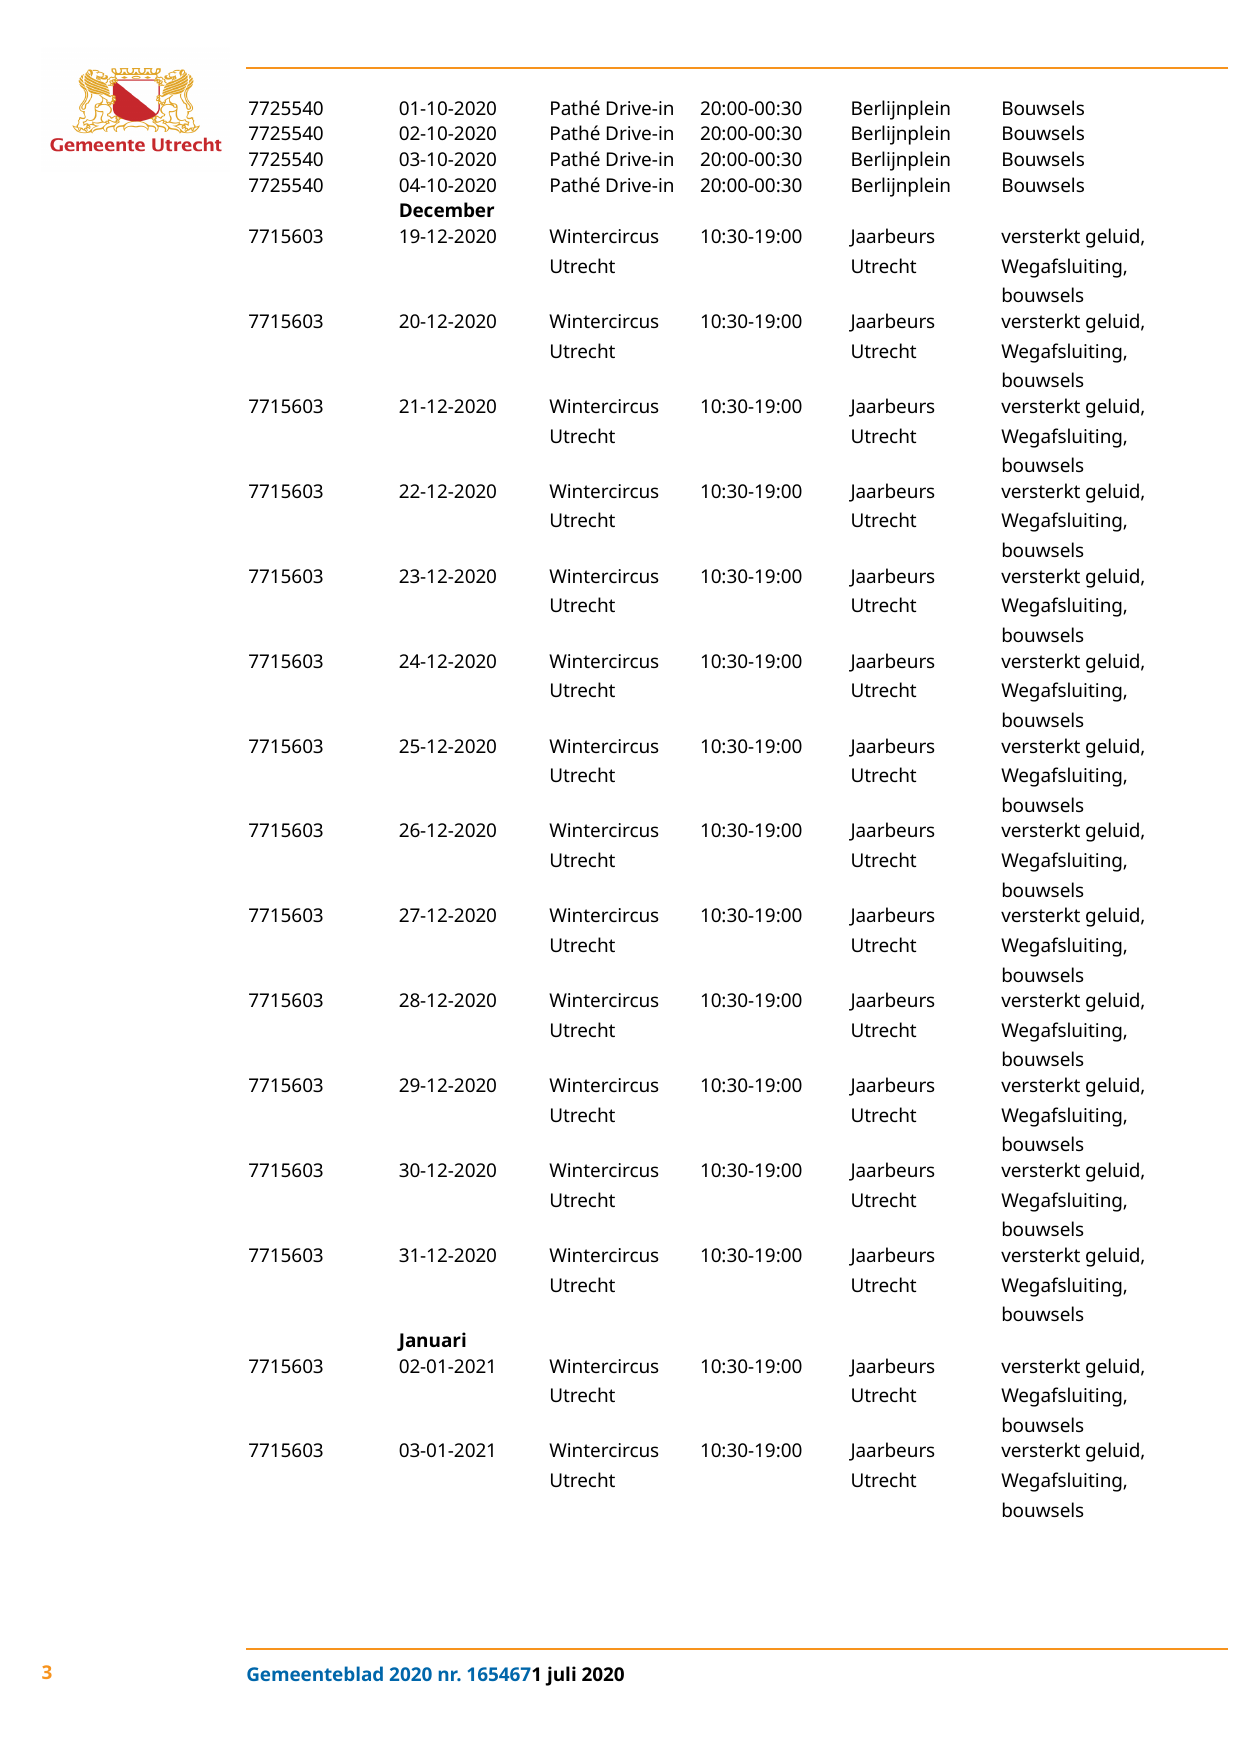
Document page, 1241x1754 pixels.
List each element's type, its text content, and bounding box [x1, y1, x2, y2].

table_cell 19-12-2020 [399, 224, 549, 308]
table_cell versterkt geluid, Wegafsluiting, bouwsels [1001, 648, 1152, 733]
table_cell 10:30-19:00 [700, 393, 850, 478]
table_cell Jaarbeurs Utrecht [850, 1353, 1001, 1438]
table_cell 21-12-2020 [399, 393, 549, 478]
table_cell Jaarbeurs Utrecht [850, 903, 1001, 987]
table_cell 7725540 [248, 95, 398, 121]
table_cell Jaarbeurs Utrecht [850, 1073, 1001, 1157]
table_cell Bouwsels [1001, 172, 1152, 198]
picture [41, 47, 231, 172]
table_cell 7725540 [248, 121, 398, 146]
table_cell 22-12-2020 [399, 478, 549, 563]
table_cell [850, 1327, 1001, 1353]
table_cell Wintercircus Utrecht [549, 478, 700, 563]
table_cell versterkt geluid, Wegafsluiting, bouwsels [1001, 1353, 1152, 1438]
table_cell versterkt geluid, Wegafsluiting, bouwsels [1001, 308, 1152, 393]
table_cell Jaarbeurs Utrecht [850, 478, 1001, 563]
table_cell Jaarbeurs Utrecht [850, 224, 1001, 308]
table_cell 28-12-2020 [399, 988, 549, 1072]
table_cell Pathé Drive-in [549, 146, 700, 172]
table_cell Wintercircus Utrecht [549, 1438, 700, 1523]
table_cell 7715603 [248, 224, 398, 308]
table_cell 10:30-19:00 [700, 988, 850, 1072]
table_cell 10:30-19:00 [700, 818, 850, 903]
table_cell versterkt geluid, Wegafsluiting, bouwsels [1001, 224, 1152, 308]
table_cell [700, 1327, 850, 1353]
table_cell 7715603 [248, 1438, 398, 1523]
table_cell 10:30-19:00 [700, 1353, 850, 1438]
table_cell 7715603 [248, 393, 398, 478]
table_cell 7715603 [248, 563, 398, 648]
table_cell 24-12-2020 [399, 648, 549, 733]
table_cell 20:00-00:30 [700, 172, 850, 198]
table_cell Wintercircus Utrecht [549, 1242, 700, 1327]
table_cell Wintercircus Utrecht [549, 903, 700, 987]
table_cell 03-01-2021 [399, 1438, 549, 1523]
table_cell Wintercircus Utrecht [549, 393, 700, 478]
table_cell versterkt geluid, Wegafsluiting, bouwsels [1001, 1157, 1152, 1242]
table_cell Wintercircus Utrecht [549, 988, 700, 1072]
table_cell versterkt geluid, Wegafsluiting, bouwsels [1001, 478, 1152, 563]
table_cell Wintercircus Utrecht [549, 224, 700, 308]
table_cell 7715603 [248, 988, 398, 1072]
table_cell Pathé Drive-in [549, 172, 700, 198]
table_cell 7715603 [248, 648, 398, 733]
table_cell Wintercircus Utrecht [549, 1157, 700, 1242]
table_cell Bouwsels [1001, 121, 1152, 146]
table_cell Wintercircus Utrecht [549, 1073, 700, 1157]
table_cell 10:30-19:00 [700, 478, 850, 563]
table_cell Jaarbeurs Utrecht [850, 393, 1001, 478]
table_cell Jaarbeurs Utrecht [850, 1438, 1001, 1523]
table_cell 7715603 [248, 308, 398, 393]
table_cell versterkt geluid, Wegafsluiting, bouwsels [1001, 1242, 1152, 1327]
table_cell 7715603 [248, 478, 398, 563]
table_cell Wintercircus Utrecht [549, 818, 700, 903]
table_cell 10:30-19:00 [700, 563, 850, 648]
table_cell Jaarbeurs Utrecht [850, 818, 1001, 903]
table_cell 02-10-2020 [399, 121, 549, 146]
table_cell 31-12-2020 [399, 1242, 549, 1327]
table_cell 7715603 [248, 903, 398, 987]
table_cell [850, 198, 1001, 223]
table_cell [549, 1327, 700, 1353]
table_cell 7715603 [248, 818, 398, 903]
table_cell 20:00-00:30 [700, 95, 850, 121]
table_cell 10:30-19:00 [700, 903, 850, 987]
table_cell [1001, 198, 1152, 223]
table_cell Jaarbeurs Utrecht [850, 1157, 1001, 1242]
table_cell Bouwsels [1001, 95, 1152, 121]
table_cell versterkt geluid, Wegafsluiting, bouwsels [1001, 563, 1152, 648]
table_cell Wintercircus Utrecht [549, 733, 700, 818]
table_cell [700, 198, 850, 223]
table_cell 7715603 [248, 1073, 398, 1157]
table_cell 10:30-19:00 [700, 1242, 850, 1327]
table_cell 25-12-2020 [399, 733, 549, 818]
table_cell 10:30-19:00 [700, 733, 850, 818]
table_cell 20:00-00:30 [700, 146, 850, 172]
table_cell 10:30-19:00 [700, 1157, 850, 1242]
table_cell Jaarbeurs Utrecht [850, 648, 1001, 733]
table_cell Wintercircus Utrecht [549, 563, 700, 648]
table_cell Januari [399, 1327, 549, 1353]
table_cell versterkt geluid, Wegafsluiting, bouwsels [1001, 1073, 1152, 1157]
table_cell Berlijnplein [850, 121, 1001, 146]
table_cell 10:30-19:00 [700, 224, 850, 308]
table_cell 02-01-2021 [399, 1353, 549, 1438]
table_cell Bouwsels [1001, 146, 1152, 172]
table_cell Berlijnplein [850, 95, 1001, 121]
table_cell Pathé Drive-in [549, 121, 700, 146]
table_cell 04-10-2020 [399, 172, 549, 198]
table_cell versterkt geluid, Wegafsluiting, bouwsels [1001, 1438, 1152, 1523]
table_cell versterkt geluid, Wegafsluiting, bouwsels [1001, 733, 1152, 818]
table_cell Jaarbeurs Utrecht [850, 988, 1001, 1072]
table_cell [1001, 1327, 1152, 1353]
table_cell 7715603 [248, 1353, 398, 1438]
table_cell 7715603 [248, 1157, 398, 1242]
table_cell versterkt geluid, Wegafsluiting, bouwsels [1001, 393, 1152, 478]
table_cell 10:30-19:00 [700, 1438, 850, 1523]
table_cell Jaarbeurs Utrecht [850, 733, 1001, 818]
table_cell 7715603 [248, 733, 398, 818]
table_cell 23-12-2020 [399, 563, 549, 648]
table_cell versterkt geluid, Wegafsluiting, bouwsels [1001, 818, 1152, 903]
table_cell 27-12-2020 [399, 903, 549, 987]
table_cell 7715603 [248, 1242, 398, 1327]
table_cell 20:00-00:30 [700, 121, 850, 146]
table_cell 03-10-2020 [399, 146, 549, 172]
table_cell Wintercircus Utrecht [549, 648, 700, 733]
table_cell Wintercircus Utrecht [549, 308, 700, 393]
table_cell December [399, 198, 549, 223]
table_cell [549, 198, 700, 223]
table_cell Jaarbeurs Utrecht [850, 308, 1001, 393]
table_cell Berlijnplein [850, 172, 1001, 198]
table_cell versterkt geluid, Wegafsluiting, bouwsels [1001, 988, 1152, 1072]
table_cell 10:30-19:00 [700, 648, 850, 733]
table_cell versterkt geluid, Wegafsluiting, bouwsels [1001, 903, 1152, 987]
table_cell [248, 1327, 398, 1353]
table_cell Jaarbeurs Utrecht [850, 563, 1001, 648]
table_cell Wintercircus Utrecht [549, 1353, 700, 1438]
table_cell 7725540 [248, 146, 398, 172]
table_cell 10:30-19:00 [700, 1073, 850, 1157]
table_cell 20-12-2020 [399, 308, 549, 393]
table_cell [248, 198, 398, 223]
table_cell Berlijnplein [850, 146, 1001, 172]
table_cell 01-10-2020 [399, 95, 549, 121]
table_cell Jaarbeurs Utrecht [850, 1242, 1001, 1327]
table_cell 7725540 [248, 172, 398, 198]
table_cell 10:30-19:00 [700, 308, 850, 393]
table_cell 26-12-2020 [399, 818, 549, 903]
table_cell 29-12-2020 [399, 1073, 549, 1157]
table_cell Pathé Drive-in [549, 95, 700, 121]
table_cell 30-12-2020 [399, 1157, 549, 1242]
